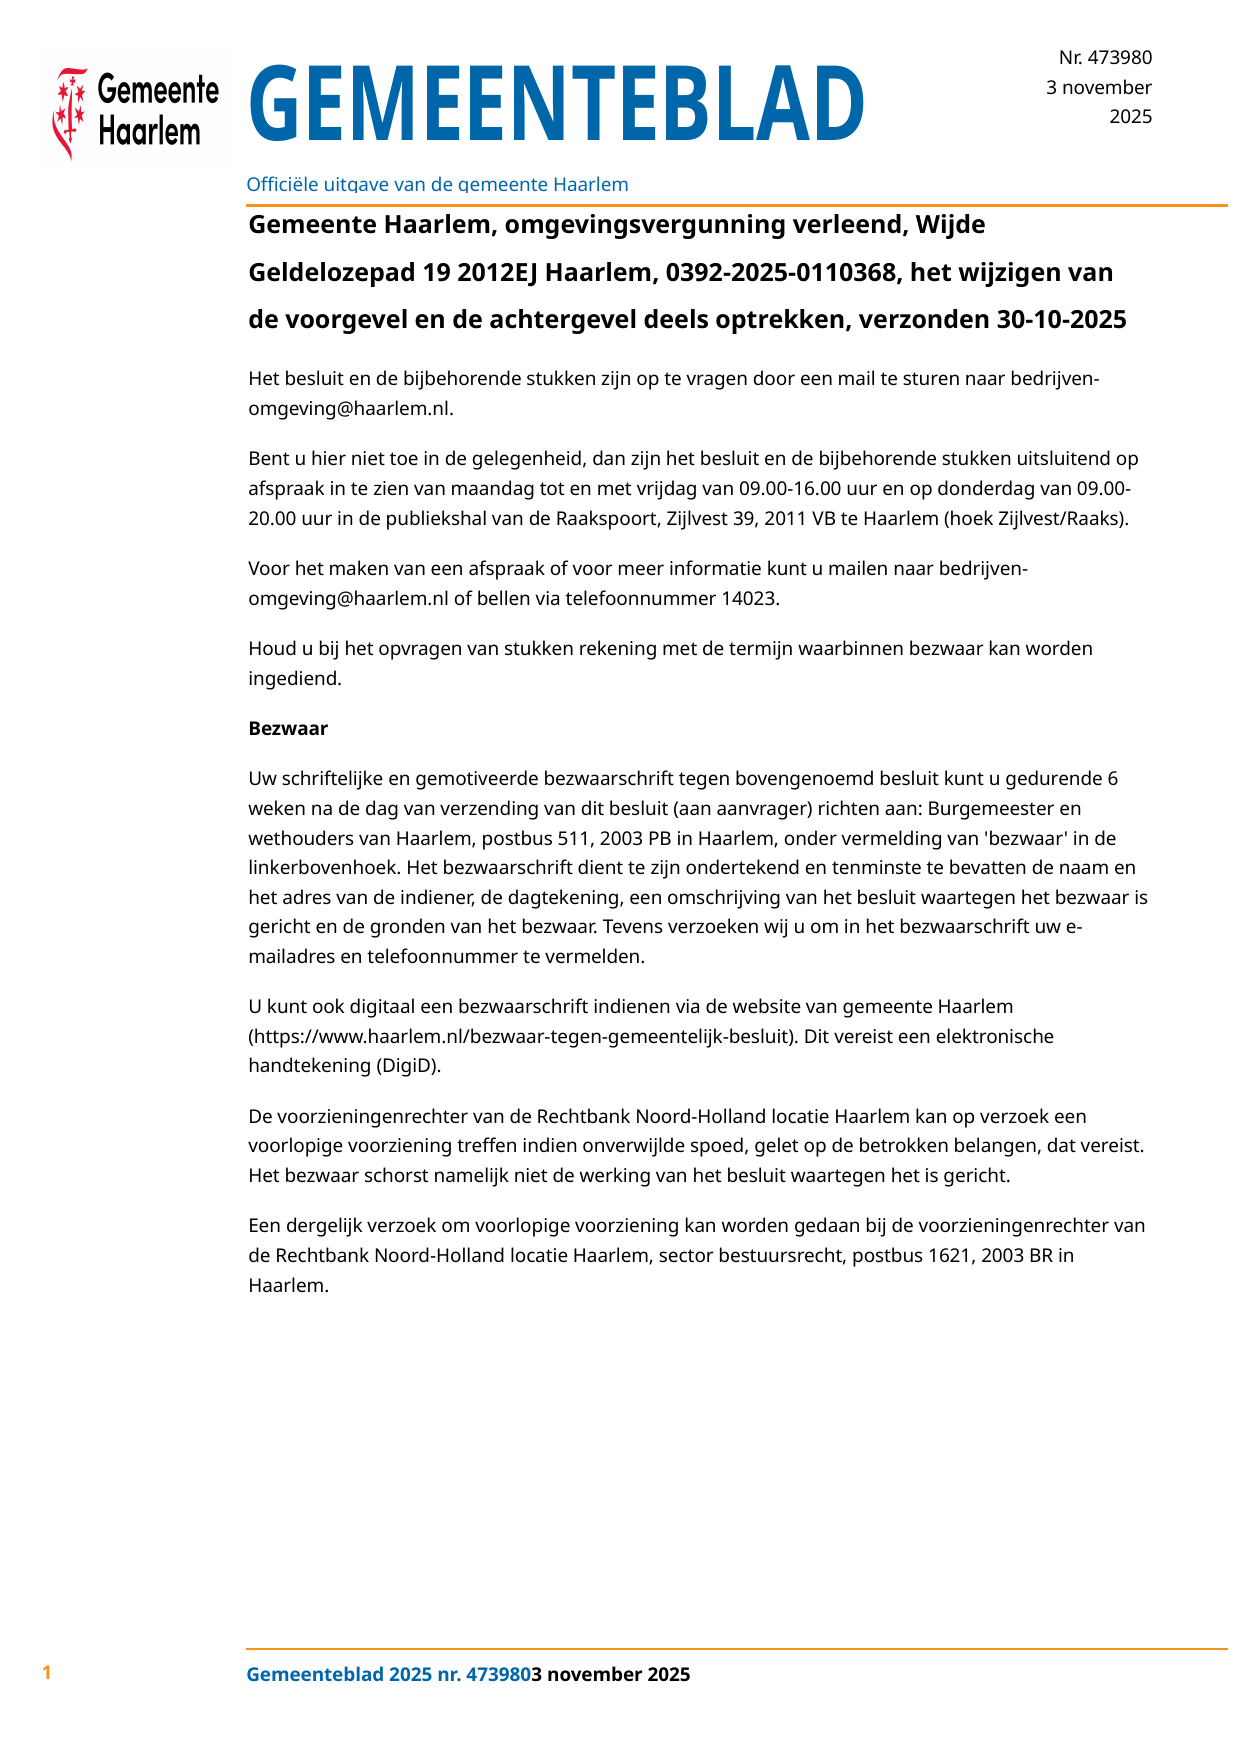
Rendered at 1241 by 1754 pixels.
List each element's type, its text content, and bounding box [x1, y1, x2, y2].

text Een dergelijk verzoek om voorlopige voorziening kan worden gedaan bij de voorzieningenrechter van de Rechtbank Noord-Holland locatie Haarlem, sector bestuursrecht, postbus 1621, 2003 BR in Haarlem. [248, 1213, 1152, 1297]
text De voorzieningenrechter van de Rechtbank Noord-Holland locatie Haarlem kan op verzoek een voorlopige voorziening treffen indien onverwijlde spoed, gelet op de betrokken belangen, dat vereist. Het bezwaar schorst namelijk niet de werking van het besluit waartegen het is gericht. [248, 1103, 1152, 1188]
text Uw schriftelijke en gemotiveerde bezwaarschrift tegen bovengenoemd besluit kunt u gedurende 6 weken na de dag van verzending van dit besluit (aan aanvrager) richten aan: Burgemeester en wethouders van Haarlem, postbus 511, 2003 PB in Haarlem, onder vermelding van 'bezwaar' in de linkerbovenhoek. Het bezwaarschrift dient te zijn ondertekend en tenminste te bevatten de naam en het adres van de indiener, de dagtekening, een omschrijving van het besluit waartegen het bezwaar is gericht en de gronden van het bezwaar. Tevens verzoeken wij u om in het bezwaarschrift uw e-mailadres en telefoonnummer te vermelden. [248, 766, 1152, 969]
text U kunt ook digitaal een bezwaarschrift indienen via de website van gemeente Haarlem (https://www.haarlem.nl/bezwaar-tegen-gemeentelijk-besluit). Dit vereist een elektronische handtekening (DigiD). [248, 993, 1152, 1078]
text Voor het maken van een afspraak of voor meer informatie kunt u mailen naar bedrijven-omgeving@haarlem.nl of bellen via telefoonnummer 14023. [248, 555, 1152, 610]
picture [41, 47, 231, 172]
text Houd u bij het opvragen van stukken rekening met de termijn waarbinnen bezwaar kan worden ingediend. [248, 635, 1152, 690]
text Bezwaar [248, 715, 1152, 741]
text Het besluit en de bijbehorende stukken zijn op te vragen door een mail te sturen naar bedrijven-omgeving@haarlem.nl. [248, 366, 1152, 421]
text Bent u hier niet toe in de gelegenheid, dan zijn het besluit en de bijbehorende stukken uitsluitend op afspraak in te zien van maandag tot en met vrijdag van 09.00-16.00 uur en op donderdag van 09.00-20.00 uur in de publiekshal van de Raakspoort, Zijlvest 39, 2011 VB te Haarlem (hoek Zijlvest/Raaks). [248, 446, 1152, 530]
text Gemeente Haarlem, omgevingsvergunning verleend, Wijde Geldelozepad 19 2012EJ Haarlem, 0392-2025-0110368, het wijzigen van de voorgevel en de achtergevel deels optrekken, verzonden 30-10-2025 [248, 207, 1152, 336]
